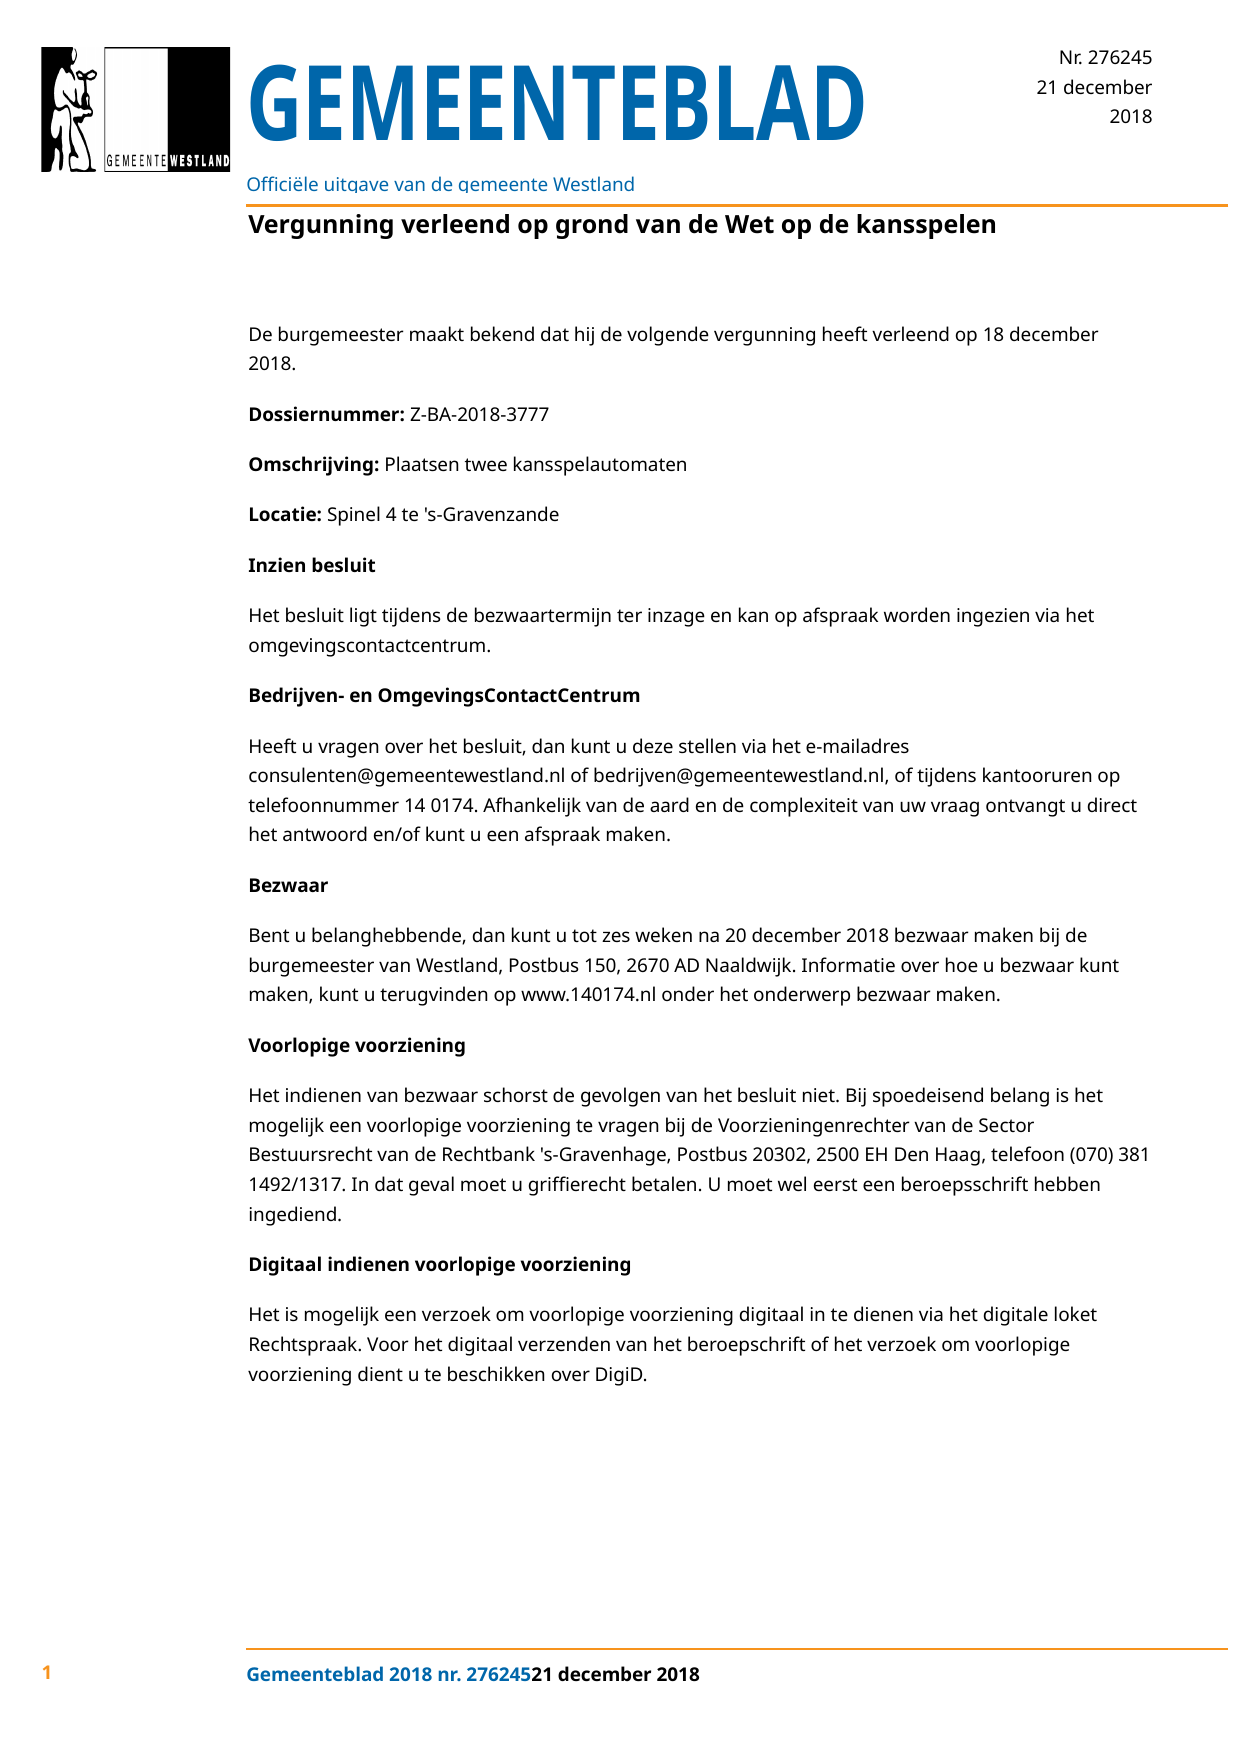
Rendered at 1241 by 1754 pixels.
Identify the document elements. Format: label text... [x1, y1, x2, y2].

text Vergunning verleend op grond van de Wet op de kansspelen [248, 207, 1152, 241]
text Het is mogelijk een verzoek om voorlopige voorziening digitaal in te dienen via het digitale loket Rechtspraak. Voor het digitaal verzenden van het beroepschrift of het verzoek om voorlopige voorziening dient u te beschikken over DigiD. [248, 1302, 1152, 1386]
text Dossiernummer: Z-BA-2018-3777 [248, 401, 1152, 426]
text Bent u belanghebbende, dan kunt u tot zes weken na 20 december 2018 bezwaar maken bij de burgemeester van Westland, Postbus 150, 2670 AD Naaldwijk. Informatie over hoe u bezwaar kunt maken, kunt u terugvinden op www.140174.nl onder het onderwerp bezwaar maken. [248, 922, 1152, 1007]
text Bezwaar [248, 872, 1152, 898]
text Heeft u vragen over het besluit, dan kunt u deze stellen via het e-mailadres consulenten@gemeentewestland.nl of bedrijven@gemeentewestland.nl, of tijdens kantooruren op telefoonnummer 14 0174. Afhankelijk van de aard en de complexiteit van uw vraag ontvangt u direct het antwoord en/of kunt u een afspraak maken. [248, 733, 1152, 847]
picture [41, 47, 231, 172]
text De burgemeester maakt bekend dat hij de volgende vergunning heeft verleend op 18 december 2018. [248, 321, 1152, 376]
text Digitaal indienen voorlopige voorziening [248, 1251, 1152, 1277]
text Inzien besluit [248, 552, 1152, 578]
text Voorlopige voorziening [248, 1032, 1152, 1058]
text Het indienen van bezwaar schorst de gevolgen van het besluit niet. Bij spoedeisend belang is het mogelijk een voorlopige voorziening te vragen bij de Voorzieningenrechter van de Sector Bestuursrecht van de Rechtbank 's-Gravenhage, Postbus 20302, 2500 EH Den Haag, telefoon (070) 381 1492/1317. In dat geval moet u griffierecht betalen. U moet wel eerst een beroepsschrift hebben ingediend. [248, 1082, 1152, 1226]
text Locatie: Spinel 4 te 's-Gravenzande [248, 502, 1152, 527]
text Bedrijven- en OmgevingsContactCentrum [248, 682, 1152, 708]
text Het besluit ligt tijdens de bezwaartermijn ter inzage en kan op afspraak worden ingezien via het omgevingscontactcentrum. [248, 602, 1152, 658]
text Omschrijving: Plaatsen twee kansspelautomaten [248, 451, 1152, 477]
